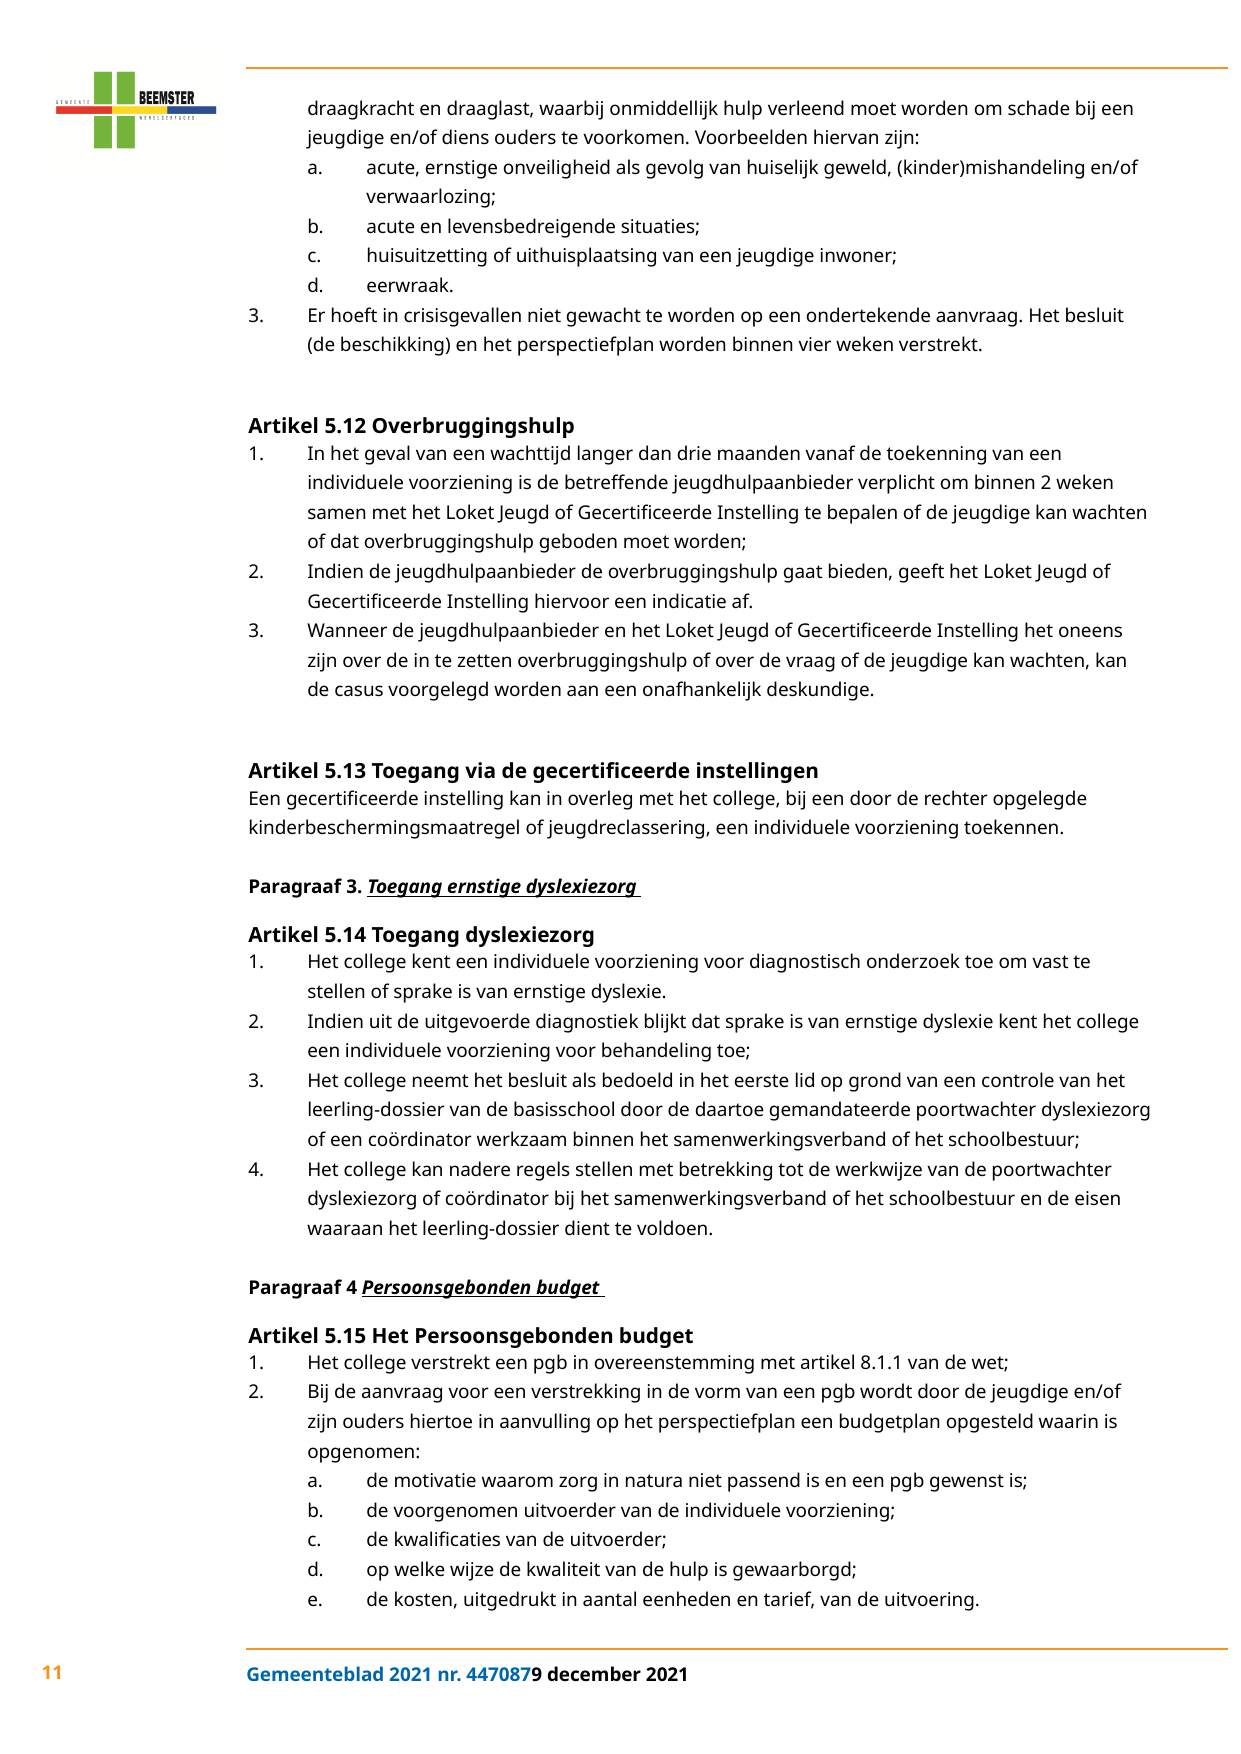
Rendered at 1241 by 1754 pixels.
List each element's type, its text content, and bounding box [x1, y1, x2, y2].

list draagkracht en draaglast, waarbij onmiddellijk hulp verleend moet worden om schade bij een jeugdige en/of diens ouders te voorkomen. Voorbeelden hiervan zijn: [248, 95, 1152, 150]
list Het college verstrekt een pgb in overeenstemming met artikel 8.1.1 van de wet; [248, 1349, 1152, 1375]
list Indien de jeugdhulpaanbieder de overbruggingshulp gaat bieden, geeft het Loket Jeugd of Gecertificeerde Instelling hiervoor een indicatie af. [248, 558, 1152, 613]
text Artikel 5.12 Overbruggingshulp [248, 411, 1152, 440]
list eerwraak. [307, 272, 1152, 298]
list Wanneer de jeugdhulpaanbieder en het Loket Jeugd of Gecertificeerde Instelling het oneens zijn over de in te zetten overbruggingshulp of over de vraag of de jeugdige kan wachten, kan de casus voorgelegd worden aan een onafhankelijk deskundige. [248, 617, 1152, 702]
list Het college kan nadere regels stellen met betrekking tot de werkwijze van de poortwachter dyslexiezorg of coördinator bij het samenwerkingsverband of het schoolbestuur en de eisen waaraan het leerling-dossier dient te voldoen. [248, 1156, 1152, 1241]
list In het geval van een wachttijd langer dan drie maanden vanaf de toekenning van een individuele voorziening is de betreffende jeugdhulpaanbieder verplicht om binnen 2 weken samen met het Loket Jeugd of Gecertificeerde Instelling te bepalen of de jeugdige kan wachten of dat overbruggingshulp geboden moet worden; [248, 440, 1152, 554]
text Paragraaf 4 Persoonsgebonden budget [248, 1274, 1152, 1300]
list Het college neemt het besluit als bedoeld in het eerste lid op grond van een controle van het leerling-dossier van de basisschool door de daartoe gemandateerde poortwachter dyslexiezorg of een coördinator werkzaam binnen het samenwerkingsverband of het schoolbestuur; [248, 1067, 1152, 1152]
text Artikel 5.14 Toegang dyslexiezorg [248, 920, 1152, 949]
list de kosten, uitgedrukt in aantal eenheden en tarief, van de uitvoering. [307, 1586, 1152, 1612]
list de voorgenomen uitvoerder van de individuele voorziening; [307, 1497, 1152, 1523]
text Artikel 5.15 Het Persoonsgebonden budget [248, 1321, 1152, 1349]
list acute, ernstige onveiligheid als gevolg van huiselijk geweld, (kinder)mishandeling en/of verwaarlozing; [307, 154, 1152, 209]
list Er hoeft in crisisgevallen niet gewacht te worden op een ondertekende aanvraag. Het besluit (de beschikking) en het perspectiefplan worden binnen vier weken verstrekt. [248, 302, 1152, 357]
text Artikel 5.13 Toegang via de gecertificeerde instellingen [248, 757, 1152, 785]
list Het college kent een individuele voorziening voor diagnostisch onderzoek toe om vast te stellen of sprake is van ernstige dyslexie. [248, 949, 1152, 1004]
text Paragraaf 3. Toegang ernstige dyslexiezorg [248, 874, 1152, 899]
list Bij de aanvraag voor een verstrekking in de vorm van een pgb wordt door de jeugdige en/of zijn ouders hiertoe in aanvulling op het perspectiefplan een budgetplan opgesteld waarin is opgenomen: [248, 1379, 1152, 1464]
list Indien uit de uitgevoerde diagnostiek blijkt dat sprake is van ernstige dyslexie kent het college een individuele voorziening voor behandeling toe; [248, 1008, 1152, 1063]
list huisuitzetting of uithuisplaatsing van een jeugdige inwoner; [307, 243, 1152, 268]
list op welke wijze de kwaliteit van de hulp is gewaarborgd; [307, 1556, 1152, 1582]
list de motivatie waarom zorg in natura niet passend is en een pgb gewenst is; [307, 1467, 1152, 1493]
list acute en levensbedreigende situaties; [307, 213, 1152, 239]
text Een gecertificeerde instelling kan in overleg met het college, bij een door de rechter opgelegde kinderbeschermingsmaatregel of jeugdreclassering, een individuele voorziening toekennen. [248, 785, 1152, 840]
list de kwalificaties van de uitvoerder; [307, 1527, 1152, 1552]
picture [41, 47, 231, 172]
